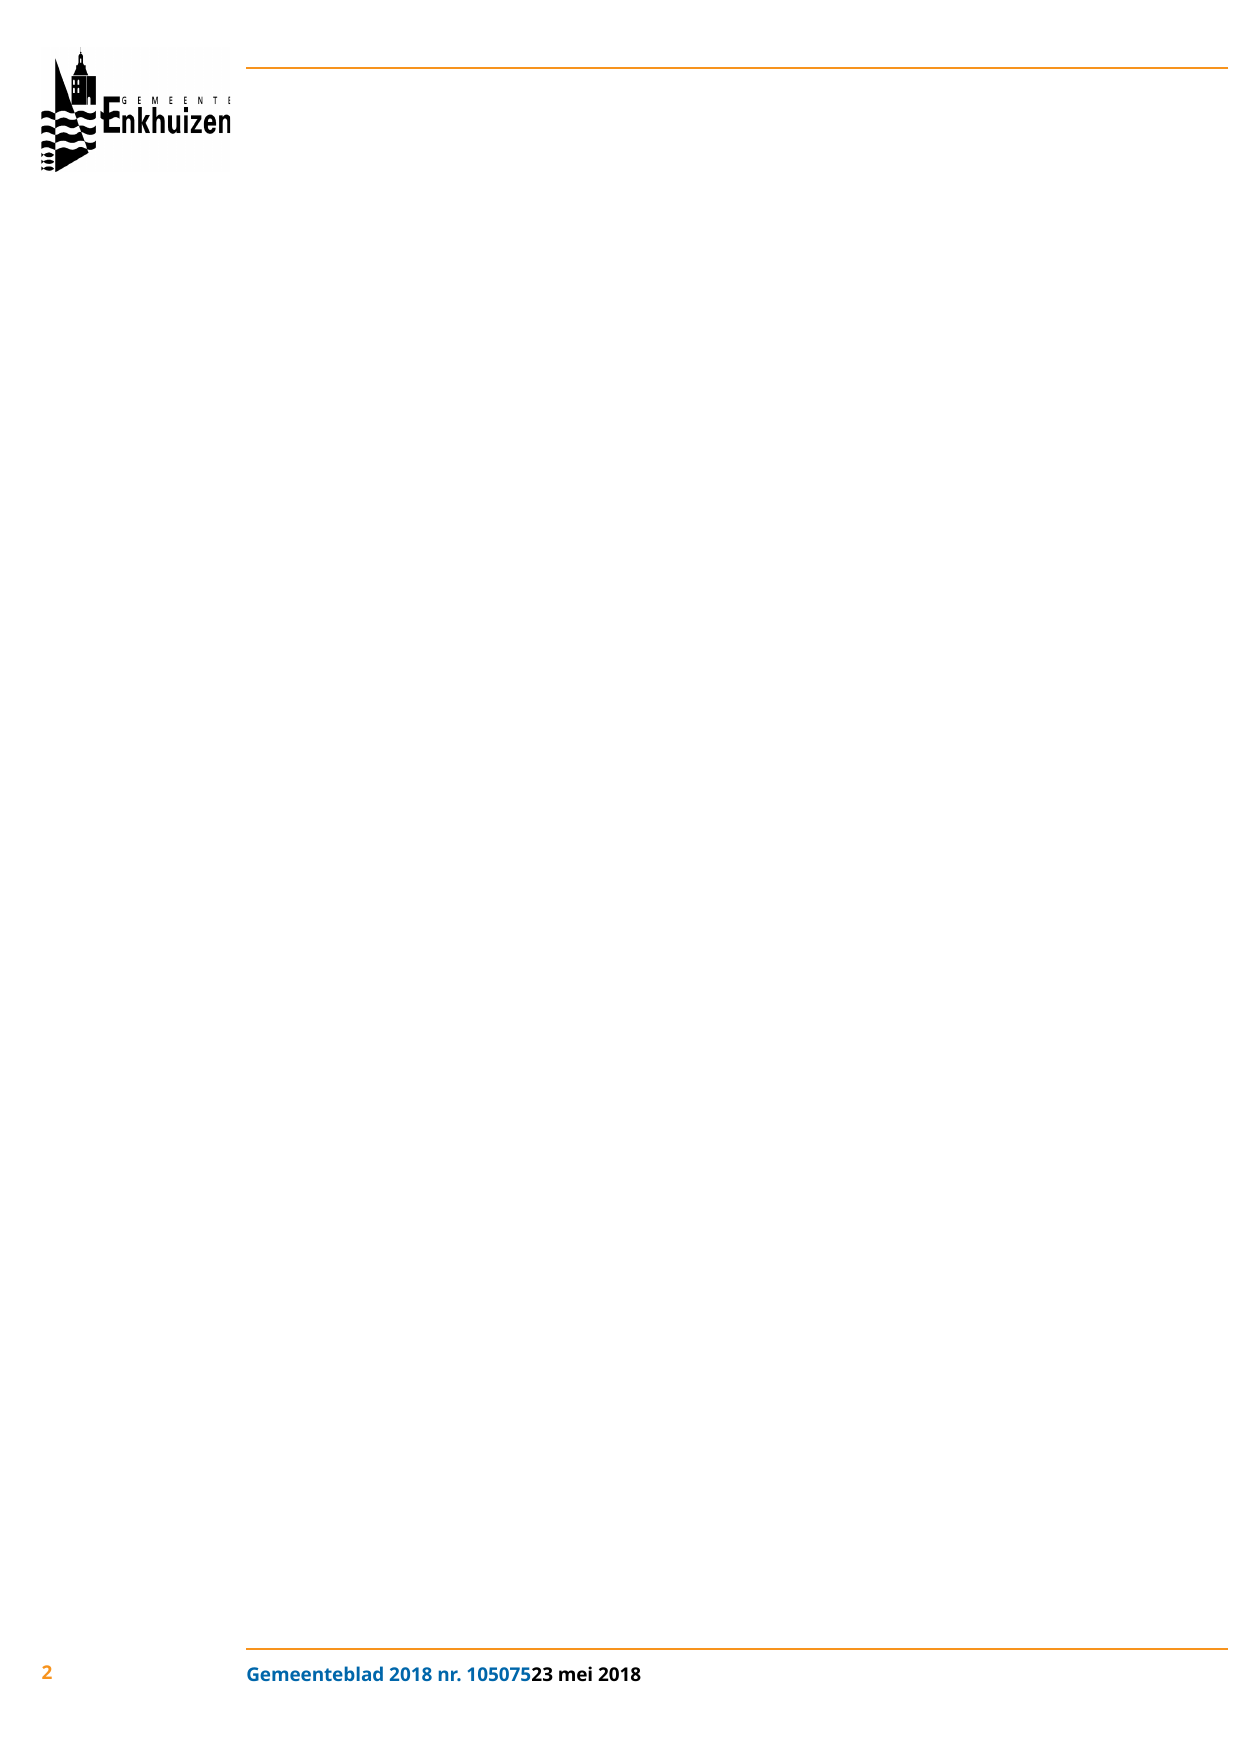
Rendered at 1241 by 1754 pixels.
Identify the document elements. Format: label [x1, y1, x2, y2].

picture [41, 47, 231, 172]
